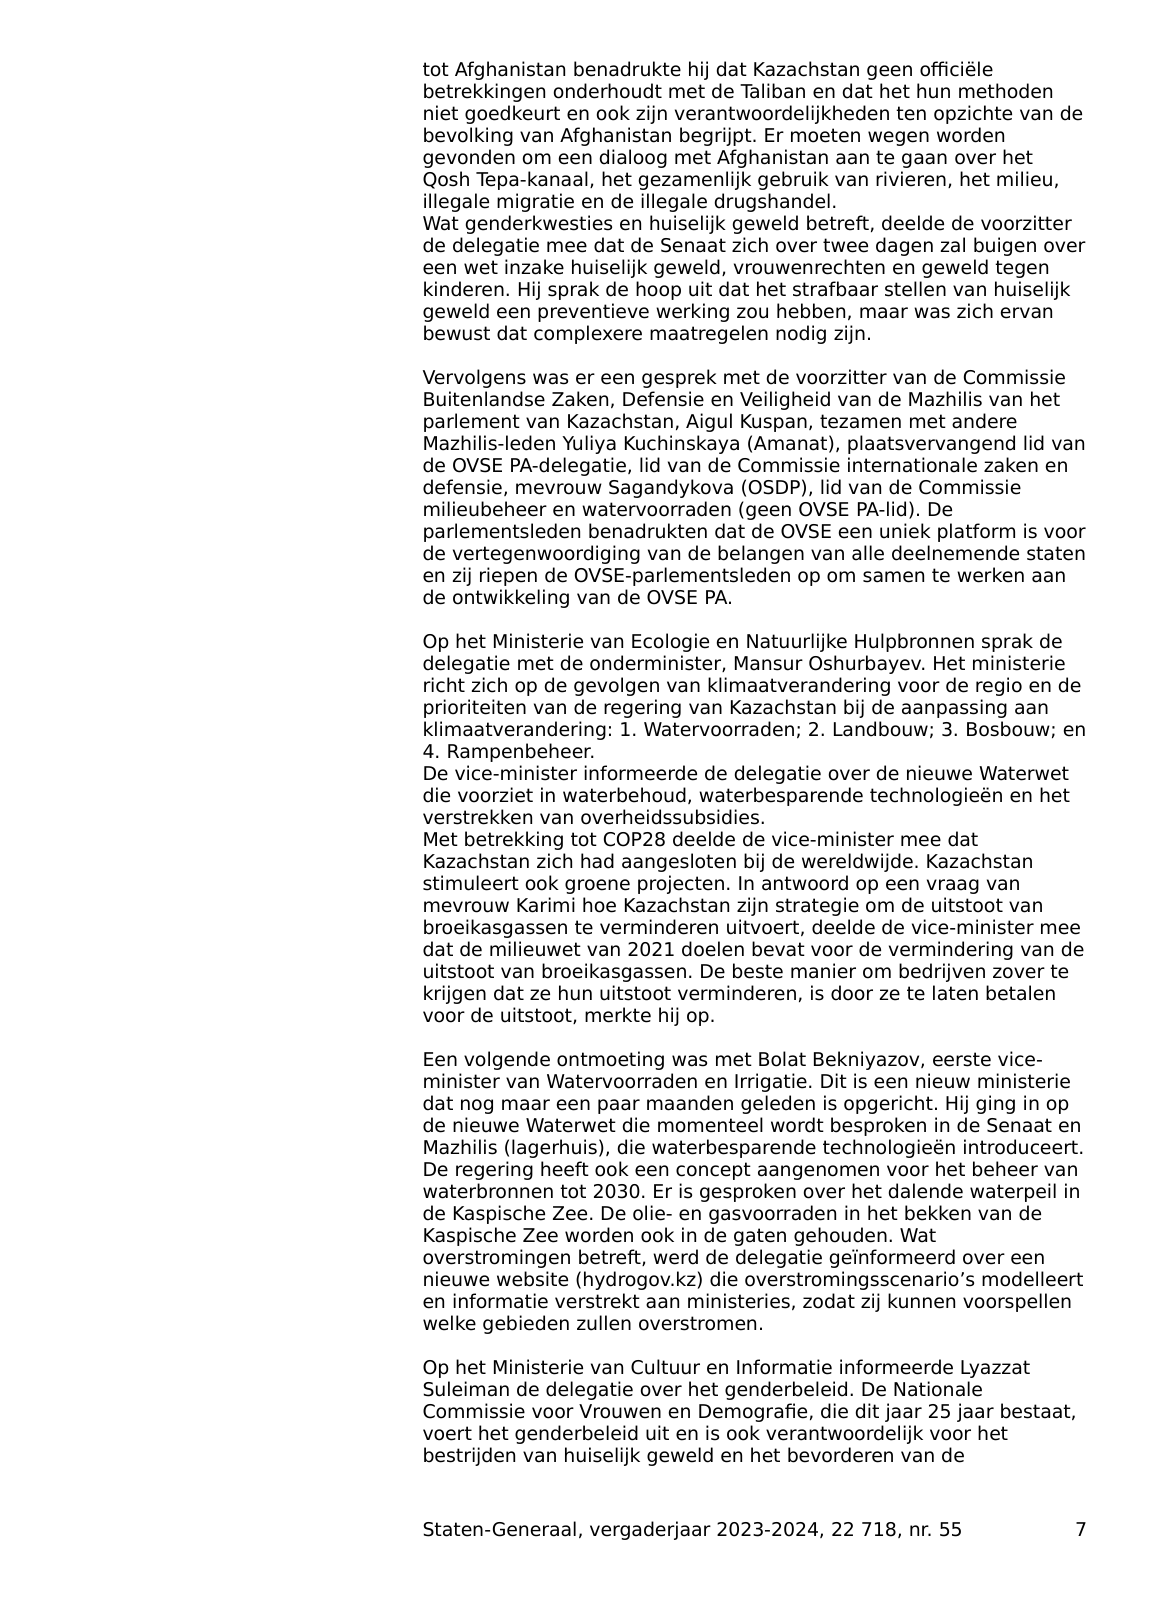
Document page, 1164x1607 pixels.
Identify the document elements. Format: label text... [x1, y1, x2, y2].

text Een volgende ontmoeting was met Bolat Bekniyazov, eerste vice-minister van Watervoorraden en Irrigatie. Dit is een nieuw ministerie dat nog maar een paar maanden geleden is opgericht. Hij ging in op de nieuwe Waterwet die momenteel wordt besproken in de Senaat en Mazhilis (lagerhuis), die waterbesparende technologieën introduceert. De regering heeft ook een concept aangenomen voor het beheer van waterbronnen tot 2030. Er is gesproken over het dalende waterpeil in de Kaspische Zee. De olie- en gasvoorraden in het bekken van de Kaspische Zee worden ook in de gaten gehouden. Wat overstromingen betreft, werd de delegatie geïnformeerd over een nieuwe website (hydrogov.kz) die overstromingsscenario’s modelleert en informatie verstrekt aan ministeries, zodat zij kunnen voorspellen welke gebieden zullen overstromen. [422, 1049, 1087, 1334]
text De vice-minister informeerde de delegatie over de nieuwe Waterwet die voorziet in waterbehoud, waterbesparende technologieën en het verstrekken van overheidssubsidies. [422, 763, 1087, 829]
text Wat genderkwesties en huiselijk geweld betreft, deelde de voorzitter de delegatie mee dat de Senaat zich over twee dagen zal buigen over een wet inzake huiselijk geweld, vrouwenrechten en geweld tegen kinderen. Hij sprak de hoop uit dat het strafbaar stellen van huiselijk geweld een preventieve werking zou hebben, maar was zich ervan bewust dat complexere maatregelen nodig zijn. [422, 213, 1087, 345]
text Vervolgens was er een gesprek met de voorzitter van de Commissie Buitenlandse Zaken, Defensie en Veiligheid van de Mazhilis van het parlement van Kazachstan, Aigul Kuspan, tezamen met andere Mazhilis-leden Yuliya Kuchinskaya (Amanat), plaatsvervangend lid van de OVSE PA-delegatie, lid van de Commissie internationale zaken en defensie, mevrouw Sagandykova (OSDP), lid van de Commissie milieubeheer en watervoorraden (geen OVSE PA-lid). De parlementsleden benadrukten dat de OVSE een uniek platform is voor de vertegenwoordiging van de belangen van alle deelnemende staten en zij riepen de OVSE-parlementsleden op om samen te werken aan de ontwikkeling van de OVSE PA. [422, 367, 1087, 609]
text Op het Ministerie van Ecologie en Natuurlijke Hulpbronnen sprak de delegatie met de onderminister, Mansur Oshurbayev. Het ministerie richt zich op de gevolgen van klimaatverandering voor de regio en de prioriteiten van de regering van Kazachstan bij de aanpassing aan klimaatverandering: 1. Watervoorraden; 2. Landbouw; 3. Bosbouw; en 4. Rampenbeheer. [422, 631, 1087, 763]
text Met betrekking tot COP28 deelde de vice-minister mee dat Kazachstan zich had aangesloten bij de wereldwijde. Kazachstan stimuleert ook groene projecten. In antwoord op een vraag van mevrouw Karimi hoe Kazachstan zijn strategie om de uitstoot van broeikasgassen te verminderen uitvoert, deelde de vice-minister mee dat de milieuwet van 2021 doelen bevat voor de vermindering van de uitstoot van broeikasgassen. De beste manier om bedrijven zover te krijgen dat ze hun uitstoot verminderen, is door ze te laten betalen voor de uitstoot, merkte hij op. [422, 829, 1087, 1027]
text Op het Ministerie van Cultuur en Informatie informeerde Lyazzat Suleiman de delegatie over het genderbeleid. De Nationale Commissie voor Vrouwen en Demografie, die dit jaar 25 jaar bestaat, voert het genderbeleid uit en is ook verantwoordelijk voor het bestrijden van huiselijk geweld en het bevorderen van de [422, 1357, 1087, 1467]
text tot Afghanistan benadrukte hij dat Kazachstan geen officiële betrekkingen onderhoudt met de Taliban en dat het hun methoden niet goedkeurt en ook zijn verantwoordelijkheden ten opzichte van de bevolking van Afghanistan begrijpt. Er moeten wegen worden gevonden om een dialoog met Afghanistan aan te gaan over het Qosh Tepa-kanaal, het gezamenlijk gebruik van rivieren, het milieu, illegale migratie en de illegale drugshandel. [422, 59, 1087, 213]
